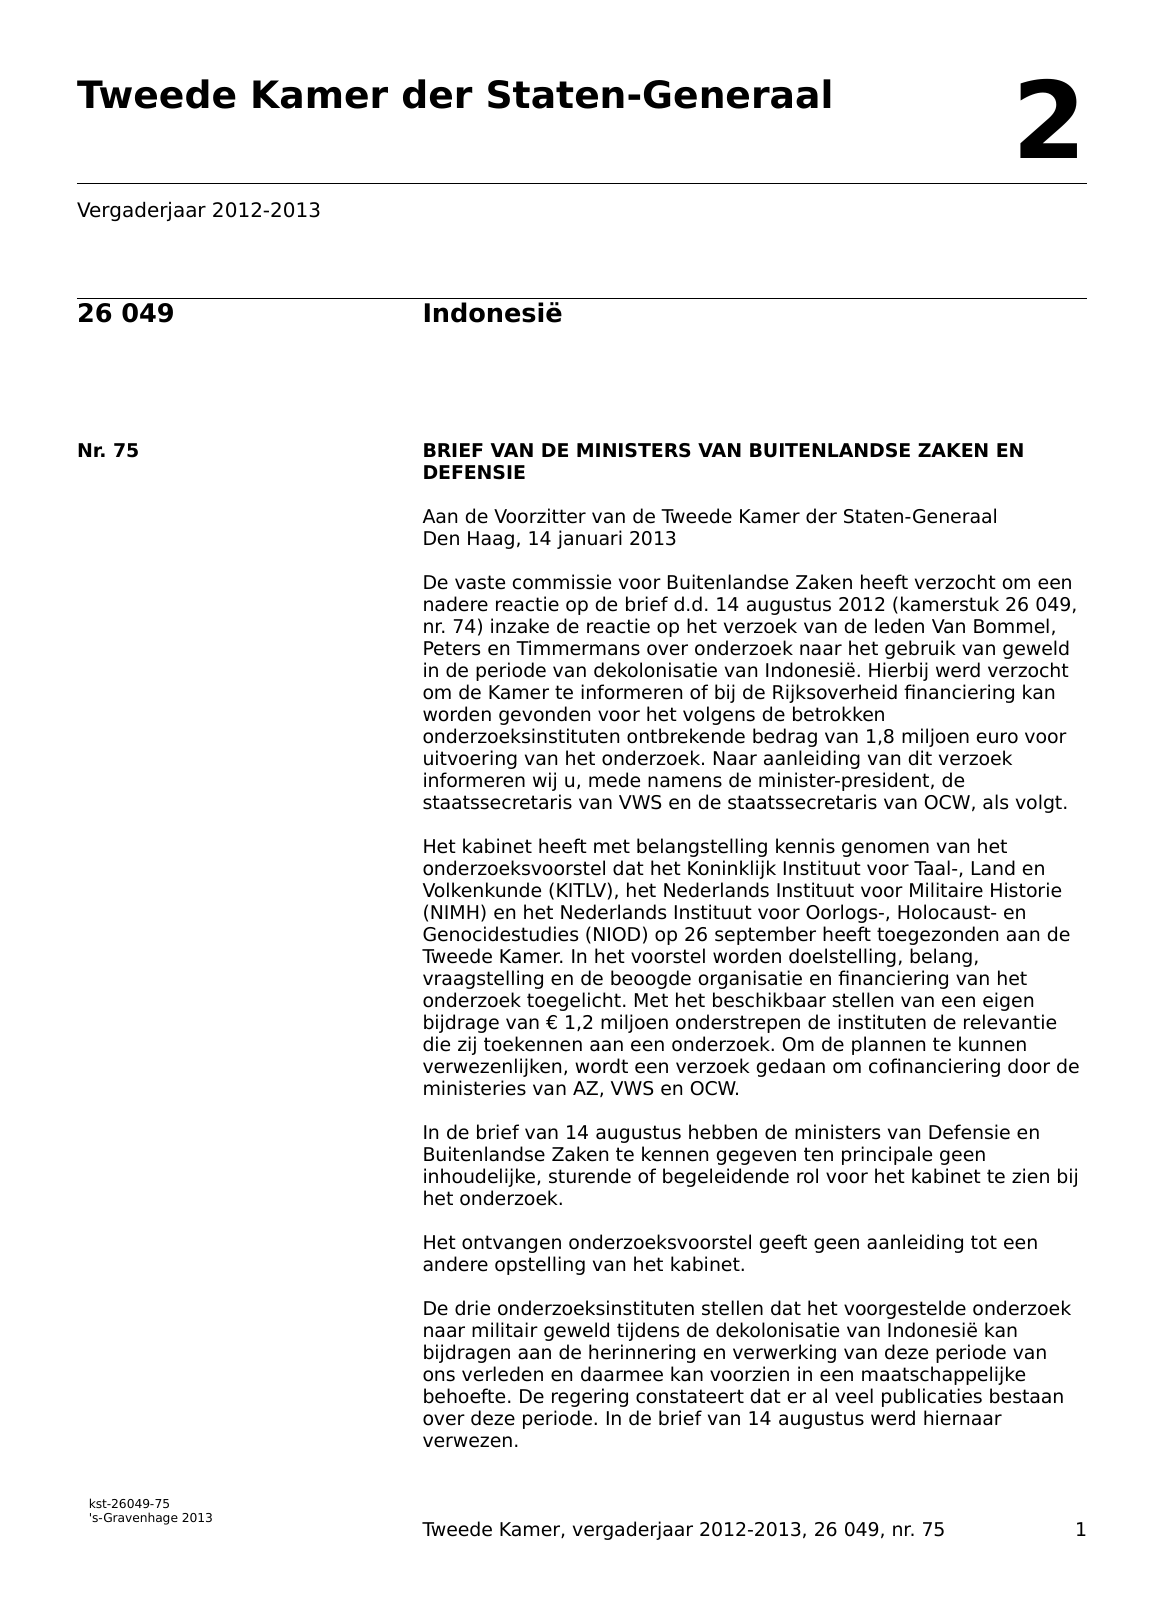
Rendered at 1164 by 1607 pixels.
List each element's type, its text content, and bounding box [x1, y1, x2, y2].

text Het kabinet heeft met belangstelling kennis genomen van het onderzoeksvoorstel dat het Koninklijk Instituut voor Taal-, Land en Volkenkunde (KITLV), het Nederlands Instituut voor Militaire Historie (NIMH) en het Nederlands Instituut voor Oorlogs-, Holocaust- en Genocidestudies (NIOD) op 26 september heeft toegezonden aan de Tweede Kamer. In het voorstel worden doelstelling, belang, vraagstelling en de beoogde organisatie en financiering van het onderzoek toegelicht. Met het beschikbaar stellen van een eigen bijdrage van € 1,2 miljoen onderstrepen de instituten de relevantie die zij toekennen aan een onderzoek. Om de plannen te kunnen verwezenlijken, wordt een verzoek gedaan om cofinanciering door de ministeries van AZ, VWS en OCW. [422, 836, 1087, 1100]
text De drie onderzoeksinstituten stellen dat het voorgestelde onderzoek naar militair geweld tijdens de dekolonisatie van Indonesië kan bijdragen aan de herinnering en verwerking van deze periode van ons verleden en daarmee kan voorzien in een maatschappelijke behoefte. De regering constateert dat er al veel publicaties bestaan over deze periode. In de brief van 14 augustus werd hiernaar verwezen. [422, 1298, 1087, 1452]
table_header 2 [886, 59, 1087, 183]
subtitle 26 049 Indonesië [77, 299, 1087, 329]
text Aan de Voorzitter van de Tweede Kamer der Staten-Generaal [422, 506, 1087, 528]
table_header Tweede Kamer der Staten-Generaal [77, 59, 886, 183]
text kst-26049-75 [88, 1497, 323, 1511]
text 's-Gravenhage 2013 [88, 1511, 323, 1525]
text De vaste commissie voor Buitenlandse Zaken heeft verzocht om een nadere reactie op de brief d.d. 14 augustus 2012 (kamerstuk 26 049, nr. 74) inzake de reactie op het verzoek van de leden Van Bommel, Peters en Timmermans over onderzoek naar het gebruik van geweld in de periode van dekolonisatie van Indonesië. Hierbij werd verzocht om de Kamer te informeren of bij de Rijksoverheid financiering kan worden gevonden voor het volgens de betrokken onderzoeksinstituten ontbrekende bedrag van 1,8 miljoen euro voor uitvoering van het onderzoek. Naar aanleiding van dit verzoek informeren wij u, mede namens de minister-president, de staatssecretaris van VWS en de staatssecretaris van OCW, als volgt. [422, 572, 1087, 814]
text In de brief van 14 augustus hebben de ministers van Defensie en Buitenlandse Zaken te kennen gegeven ten principale geen inhoudelijke, sturende of begeleidende rol voor het kabinet te zien bij het onderzoek. [422, 1122, 1087, 1210]
text Den Haag, 14 januari 2013 [422, 528, 1087, 550]
subtitle Nr. 75 BRIEF VAN DE MINISTERS VAN BUITENLANDSE ZAKEN EN DEFENSIE [77, 440, 1087, 484]
table_cell Vergaderjaar 2012-2013 [77, 184, 1087, 298]
text Het ontvangen onderzoeksvoorstel geeft geen aanleiding tot een andere opstelling van het kabinet. [422, 1232, 1087, 1276]
